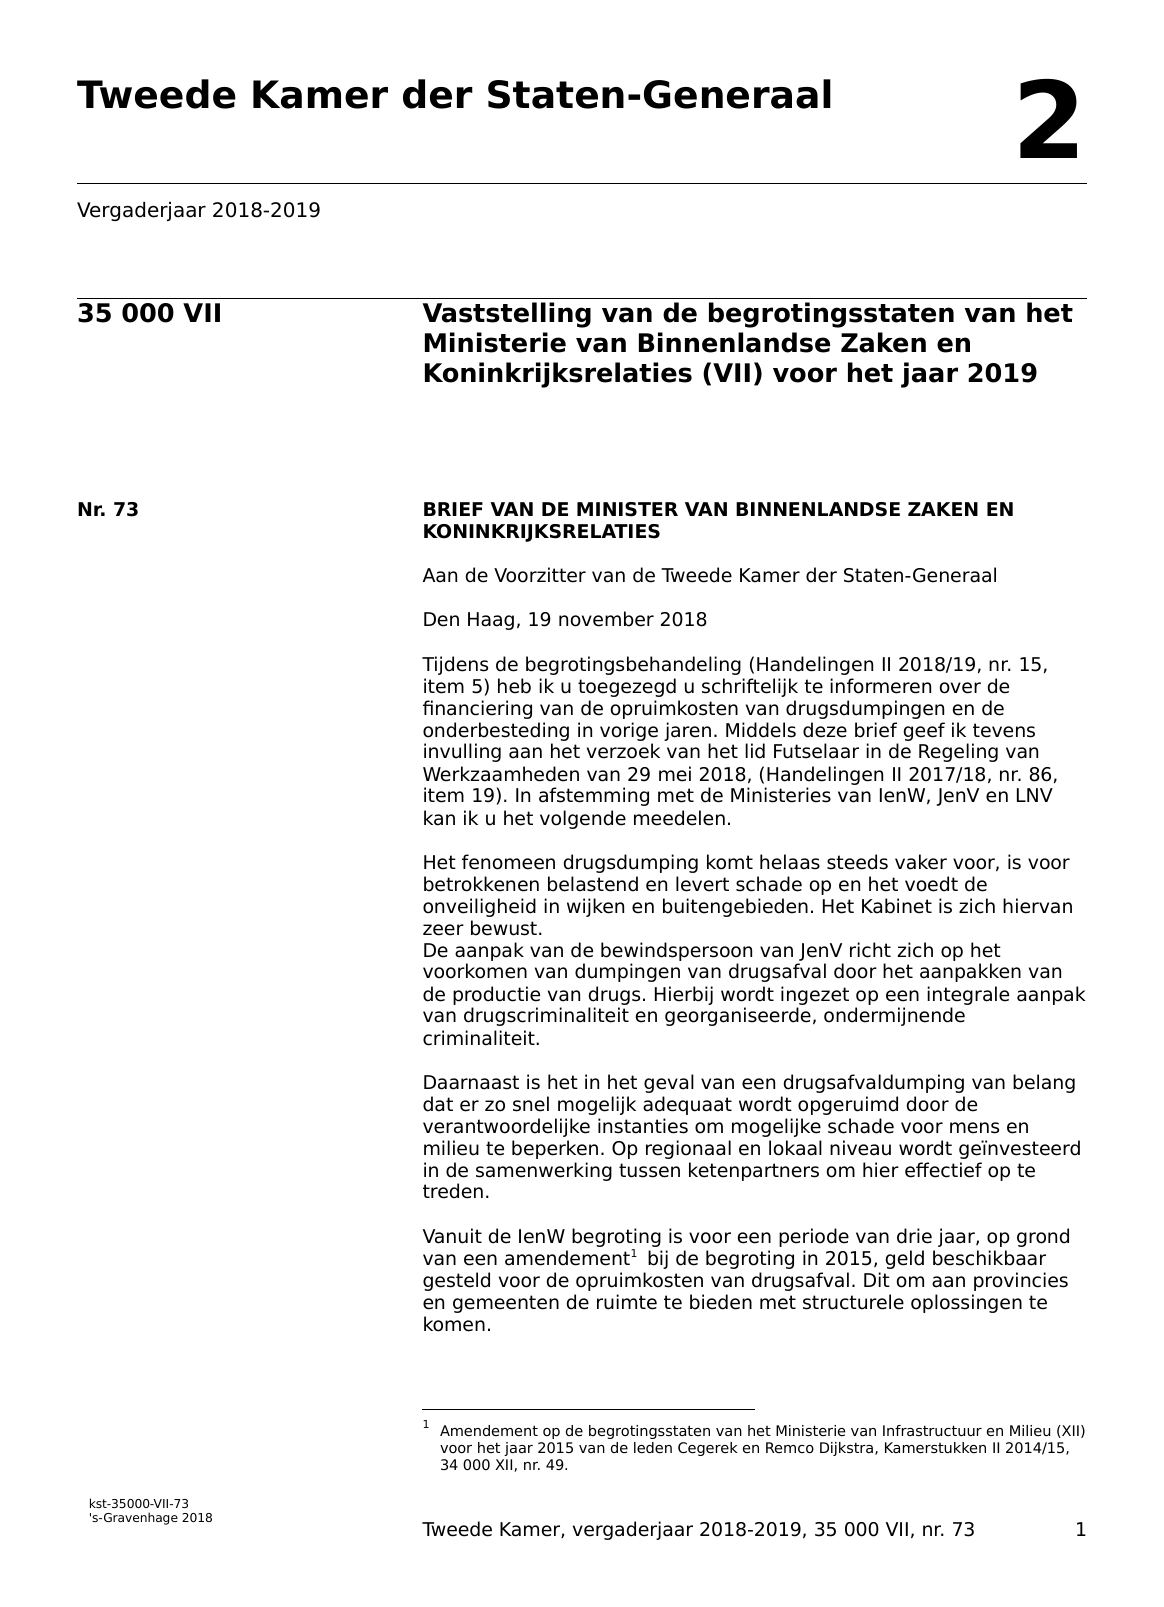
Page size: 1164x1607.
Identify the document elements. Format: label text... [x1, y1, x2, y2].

subtitle Nr. 73 BRIEF VAN DE MINISTER VAN BINNENLANDSE ZAKEN EN KONINKRIJKSRELATIES [77, 499, 1087, 543]
text Vanuit de IenW begroting is voor een periode van drie jaar, op grond van een amendement bij de begroting in 2015, geld beschikbaar gesteld voor de opruimkosten van drugsafval. Dit om aan provincies en gemeenten de ruimte te bieden met structurele oplossingen te komen. [422, 1226, 1087, 1336]
text Aan de Voorzitter van de Tweede Kamer der Staten-Generaal [422, 565, 1087, 587]
text Daarnaast is het in het geval van een drugsafvaldumping van belang dat er zo snel mogelijk adequaat wordt opgeruimd door de verantwoordelijke instanties om mogelijke schade voor mens en milieu te beperken. Op regionaal en lokaal niveau wordt geïnvesteerd in de samenwerking tussen ketenpartners om hier effectief op te treden. [422, 1072, 1087, 1203]
text De aanpak van de bewindspersoon van JenV richt zich op het voorkomen van dumpingen van drugsafval door het aanpakken van de productie van drugs. Hierbij wordt ingezet op een integrale aanpak van drugscriminaliteit en georganiseerde, ondermijnende criminaliteit. [422, 939, 1087, 1049]
table_header Tweede Kamer der Staten-Generaal [77, 59, 886, 183]
table_cell Vergaderjaar 2018-2019 [77, 184, 1087, 298]
text Amendement op de begrotingsstaten van het Ministerie van Infrastructuur en Milieu (XII) voor het jaar 2015 van de leden Cegerek en Remco Dijkstra, Kamerstukken II 2014/15, 34 000 XII, nr. 49. [422, 1418, 1087, 1474]
text kst-35000-VII-73 [88, 1497, 323, 1511]
text Het fenomeen drugsdumping komt helaas steeds vaker voor, is voor betrokkenen belastend en levert schade op en het voedt de onveiligheid in wijken en buitengebieden. Het Kabinet is zich hiervan zeer bewust. [422, 852, 1087, 939]
table_header 2 [886, 59, 1087, 183]
text Den Haag, 19 november 2018 [422, 609, 1087, 631]
text Tijdens de begrotingsbehandeling (Handelingen II 2018/19, nr. 15, item 5) heb ik u toegezegd u schriftelijk te informeren over de financiering van de opruimkosten van drugsdumpingen en de onderbesteding in vorige jaren. Middels deze brief geef ik tevens invulling aan het verzoek van het lid Futselaar in de Regeling van Werkzaamheden van 29 mei 2018, (Handelingen II 2017/18, nr. 86, item 19). In afstemming met de Ministeries van IenW, JenV en LNV kan ik u het volgende meedelen. [422, 653, 1087, 829]
text 's-Gravenhage 2018 [88, 1511, 323, 1525]
subtitle 35 000 VII Vaststelling van de begrotingsstaten van het Ministerie van Binnenlandse Zaken en Koninkrijksrelaties (VII) voor het jaar 2019 [77, 299, 1087, 388]
